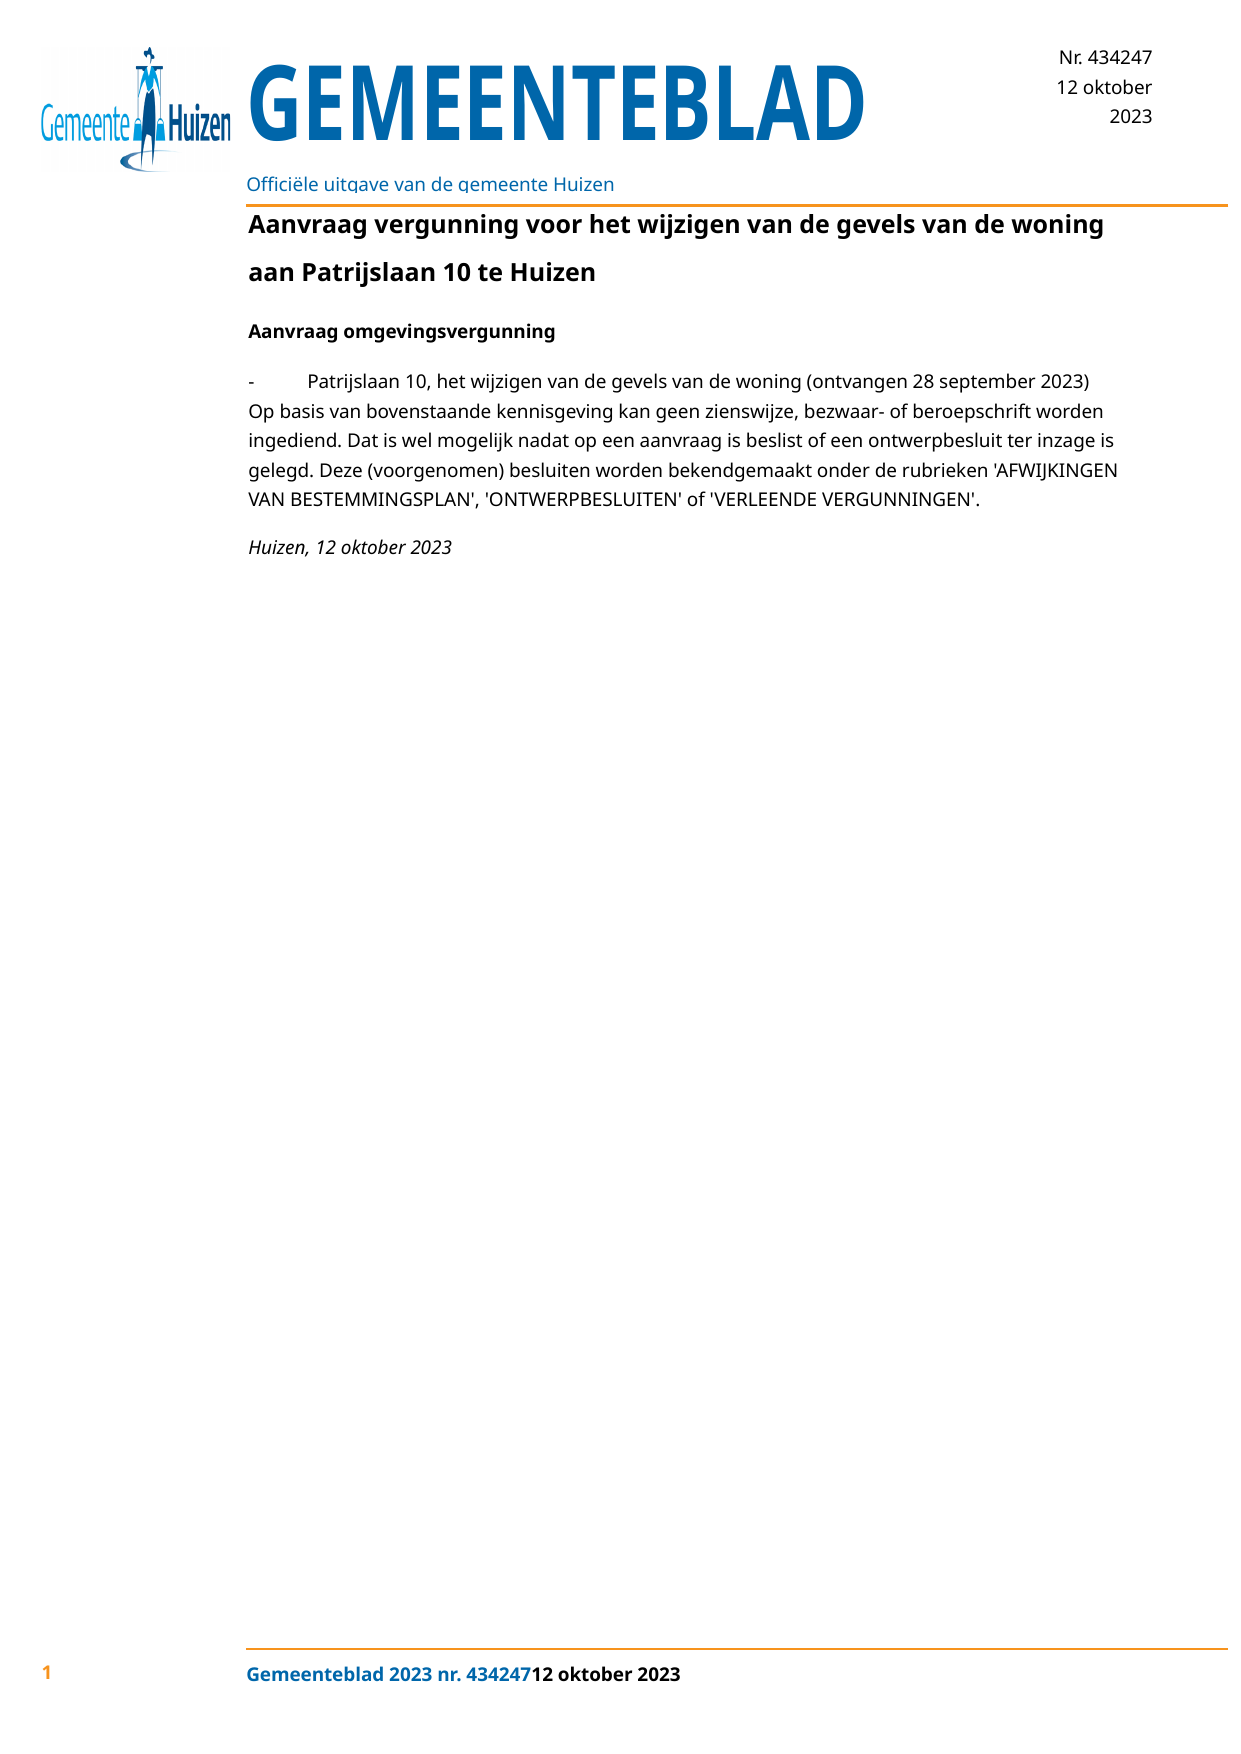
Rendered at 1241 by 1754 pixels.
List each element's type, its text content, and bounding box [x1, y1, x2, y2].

text Aanvraag omgevingsvergunning [248, 318, 1152, 344]
text Aanvraag vergunning voor het wijzigen van de gevels van de woning aan Patrijslaan 10 te Huizen [248, 207, 1152, 288]
text Huizen, 12 oktober 2023 [248, 534, 1152, 560]
list Patrijslaan 10, het wijzigen van de gevels van de woning (ontvangen 28 september 2023) [248, 368, 1152, 394]
text Op basis van bovenstaande kennisgeving kan geen zienswijze, bezwaar- of beroepschrift worden ingediend. Dat is wel mogelijk nadat op een aanvraag is beslist of een ontwerpbesluit ter inzage is gelegd. Deze (voorgenomen) besluiten worden bekendgemaakt onder de rubrieken 'AFWIJKINGEN VAN BESTEMMINGSPLAN', 'ONTWERPBESLUITEN' of 'VERLEENDE VERGUNNINGEN'. [248, 398, 1152, 512]
picture [41, 47, 231, 172]
